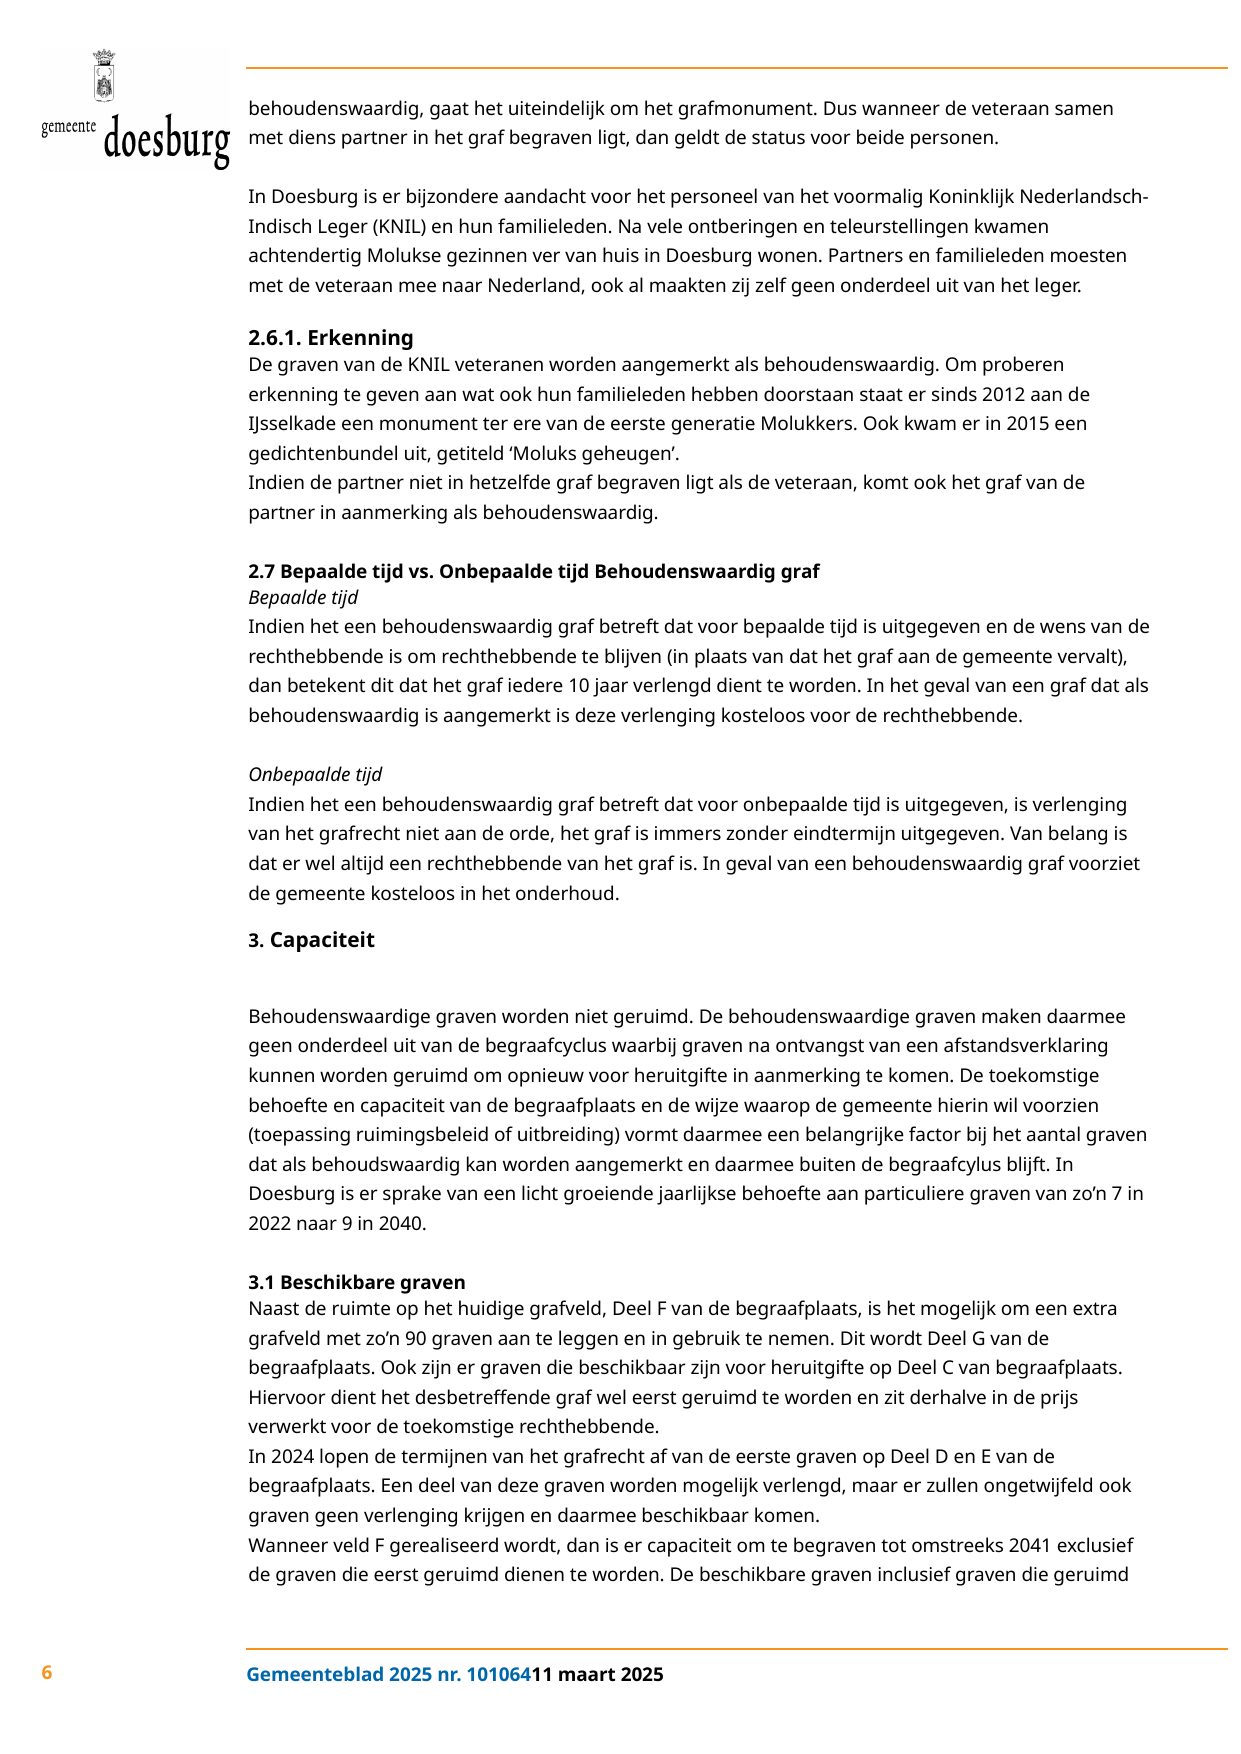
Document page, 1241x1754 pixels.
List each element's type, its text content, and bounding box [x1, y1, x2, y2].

text Bepaalde tijd [248, 584, 1152, 610]
text De graven van de KNIL veteranen worden aangemerkt als behoudenswaardig. Om proberen erkenning te geven aan wat ook hun familieleden hebben doorstaan staat er sinds 2012 aan de IJsselkade een monument ter ere van de eerste generatie Molukkers. Ook kwam er in 2015 een gedichtenbundel uit, getiteld ‘Moluks geheugen’. [248, 351, 1152, 466]
text Onbepaalde tijd [248, 761, 1152, 787]
text Indien het een behoudenswaardig graf betreft dat voor onbepaalde tijd is uitgegeven, is verlenging van het grafrecht niet aan de orde, het graf is immers zonder eindtermijn uitgegeven. Van belang is dat er wel altijd een rechthebbende van het graf is. In geval van een behoudenswaardig graf voorziet de gemeente kosteloos in het onderhoud. [248, 791, 1152, 906]
text In Doesburg is er bijzondere aandacht voor het personeel van het voormalig Koninklijk Nederlandsch-Indisch Leger (KNIL) en hun familieleden. Na vele ontberingen en teleurstellingen kwamen achtendertig Molukse gezinnen ver van huis in Doesburg wonen. Partners en familieleden moesten met de veteraan mee naar Nederland, ook al maakten zij zelf geen onderdeel uit van het leger. [248, 183, 1152, 298]
text Naast de ruimte op het huidige grafveld, Deel F van de begraafplaats, is het mogelijk om een extra grafveld met zo’n 90 graven aan te leggen en in gebruik te nemen. Dit wordt Deel G van de begraafplaats. Ook zijn er graven die beschikbaar zijn voor heruitgifte op Deel C van begraafplaats. Hiervoor dient het desbetreffende graf wel eerst geruimd te worden en zit derhalve in de prijs verwerkt voor de toekomstige rechthebbende. [248, 1295, 1152, 1439]
text 3.1 Beschikbare graven [248, 1269, 1152, 1295]
text 2.7 Bepaalde tijd vs. Onbepaalde tijd Behoudenswaardig graf [248, 558, 1152, 584]
text In 2024 lopen de termijnen van het grafrecht af van de eerste graven op Deel D en E van de begraafplaats. Een deel van deze graven worden mogelijk verlengd, maar er zullen ongetwijfeld ook graven geen verlenging krijgen en daarmee beschikbaar komen. [248, 1443, 1152, 1528]
text Wanneer veld F gerealiseerd wordt, dan is er capaciteit om te begraven tot omstreeks 2041 exclusief de graven die eerst geruimd dienen te worden. De beschikbare graven inclusief graven die geruimd [248, 1532, 1152, 1587]
text 2.6.1. Erkenning [248, 323, 1152, 351]
text 3. Capaciteit [248, 925, 1152, 954]
text Behoudenswaardige graven worden niet geruimd. De behoudenswaardige graven maken daarmee geen onderdeel uit van de begraafcyclus waarbij graven na ontvangst van een afstandsverklaring kunnen worden geruimd om opnieuw voor heruitgifte in aanmerking te komen. De toekomstige behoefte en capaciteit van de begraafplaats en de wijze waarop de gemeente hierin wil voorzien (toepassing ruimingsbeleid of uitbreiding) vormt daarmee een belangrijke factor bij het aantal graven dat als behoudswaardig kan worden aangemerkt en daarmee buiten de begraafcylus blijft. In Doesburg is er sprake van een licht groeiende jaarlijkse behoefte aan particuliere graven van zo’n 7 in 2022 naar 9 in 2040. [248, 1003, 1152, 1236]
text Indien de partner niet in hetzelfde graf begraven ligt als de veteraan, komt ook het graf van de partner in aanmerking als behoudenswaardig. [248, 469, 1152, 525]
text Indien het een behoudenswaardig graf betreft dat voor bepaalde tijd is uitgegeven en de wens van de rechthebbende is om rechthebbende te blijven (in plaats van dat het graf aan de gemeente vervalt), dan betekent dit dat het graf iedere 10 jaar verlengd dient te worden. In het geval van een graf dat als behoudenswaardig is aangemerkt is deze verlenging kosteloos voor de rechthebbende. [248, 613, 1152, 728]
text behoudenswaardig, gaat het uiteindelijk om het grafmonument. Dus wanneer de veteraan samen met diens partner in het graf begraven ligt, dan geldt de status voor beide personen. [248, 95, 1152, 150]
picture [41, 47, 231, 172]
